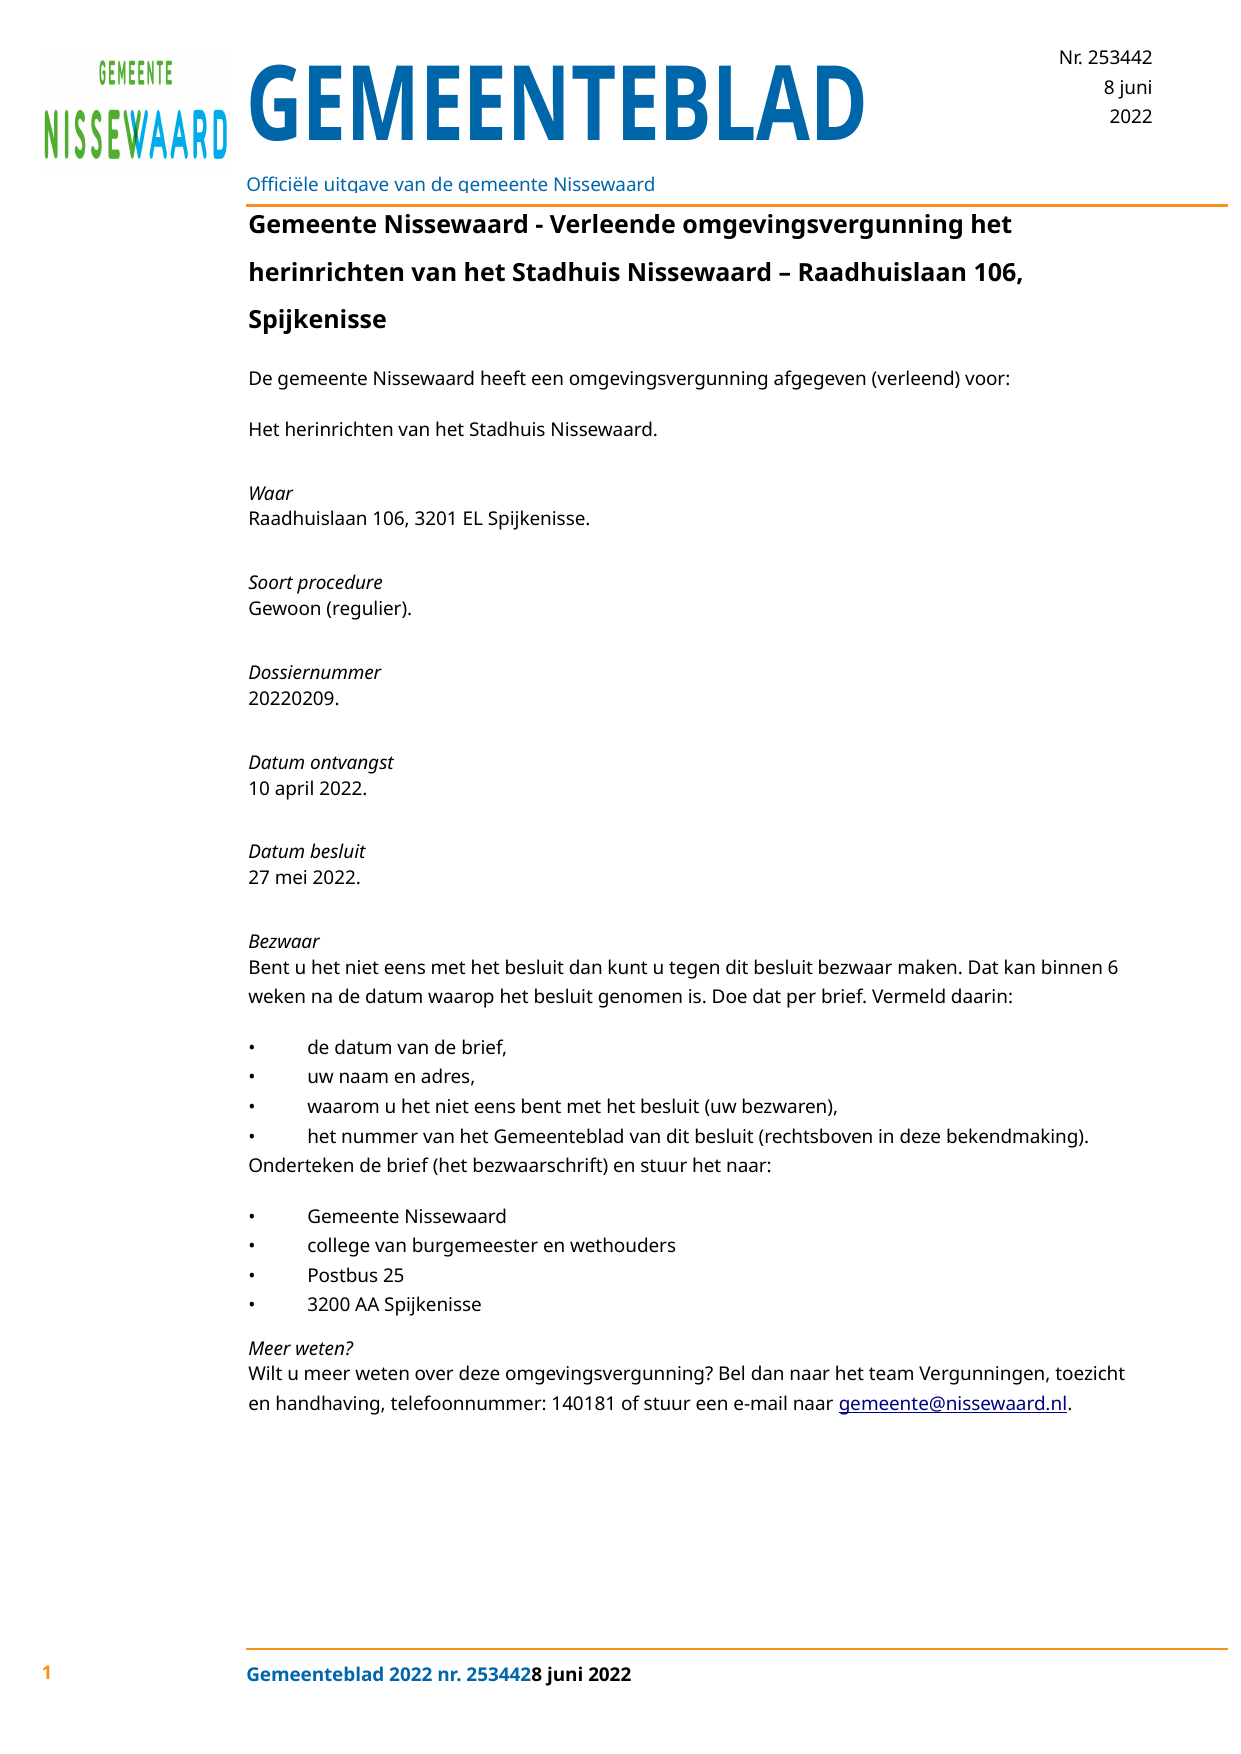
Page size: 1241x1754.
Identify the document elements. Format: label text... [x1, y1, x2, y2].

list college van burgemeester en wethouders [248, 1232, 1152, 1258]
list waarom u het niet eens bent met het besluit (uw bezwaren), [248, 1093, 1152, 1119]
text Datum besluit [248, 839, 1152, 864]
list de datum van de brief, [248, 1034, 1152, 1060]
text Gemeente Nissewaard - Verleende omgevingsvergunning het herinrichten van het Stadhuis Nissewaard – Raadhuislaan 106, Spijkenisse [248, 207, 1152, 336]
text Het herinrichten van het Stadhuis Nissewaard. [248, 416, 1152, 442]
text Waar [248, 480, 1152, 506]
text De gemeente Nissewaard heeft een omgevingsvergunning afgegeven (verleend) voor: [248, 366, 1152, 391]
text Bezwaar [248, 928, 1152, 954]
text Gewoon (regulier). [248, 595, 1152, 621]
text 20220209. [248, 685, 1152, 711]
text 27 mei 2022. [248, 864, 1152, 890]
text Meer weten? [248, 1335, 1152, 1360]
text Wilt u meer weten over deze omgevingsvergunning? Bel dan naar het team Vergunningen, toezicht en handhaving, telefoonnummer: 140181 of stuur een e-mail naar gemeente@nissewaard.nl. [248, 1360, 1152, 1416]
text Bent u het niet eens met het besluit dan kunt u tegen dit besluit bezwaar maken. Dat kan binnen 6 weken na de datum waarop het besluit genomen is. Doe dat per brief. Vermeld daarin: [248, 954, 1152, 1009]
text Onderteken de brief (het bezwaarschrift) en stuur het naar: [248, 1152, 1152, 1178]
list Postbus 25 [248, 1262, 1152, 1288]
text 10 april 2022. [248, 775, 1152, 800]
text Raadhuislaan 106, 3201 EL Spijkenisse. [248, 506, 1152, 531]
text Datum ontvangst [248, 749, 1152, 775]
picture [41, 47, 231, 172]
list Gemeente Nissewaard [248, 1203, 1152, 1228]
list 3200 AA Spijkenisse [248, 1292, 1152, 1317]
list het nummer van het Gemeenteblad van dit besluit (rechtsboven in deze bekendmaking). [248, 1123, 1152, 1148]
text Dossiernummer [248, 659, 1152, 685]
list uw naam en adres, [248, 1064, 1152, 1089]
text Soort procedure [248, 569, 1152, 595]
